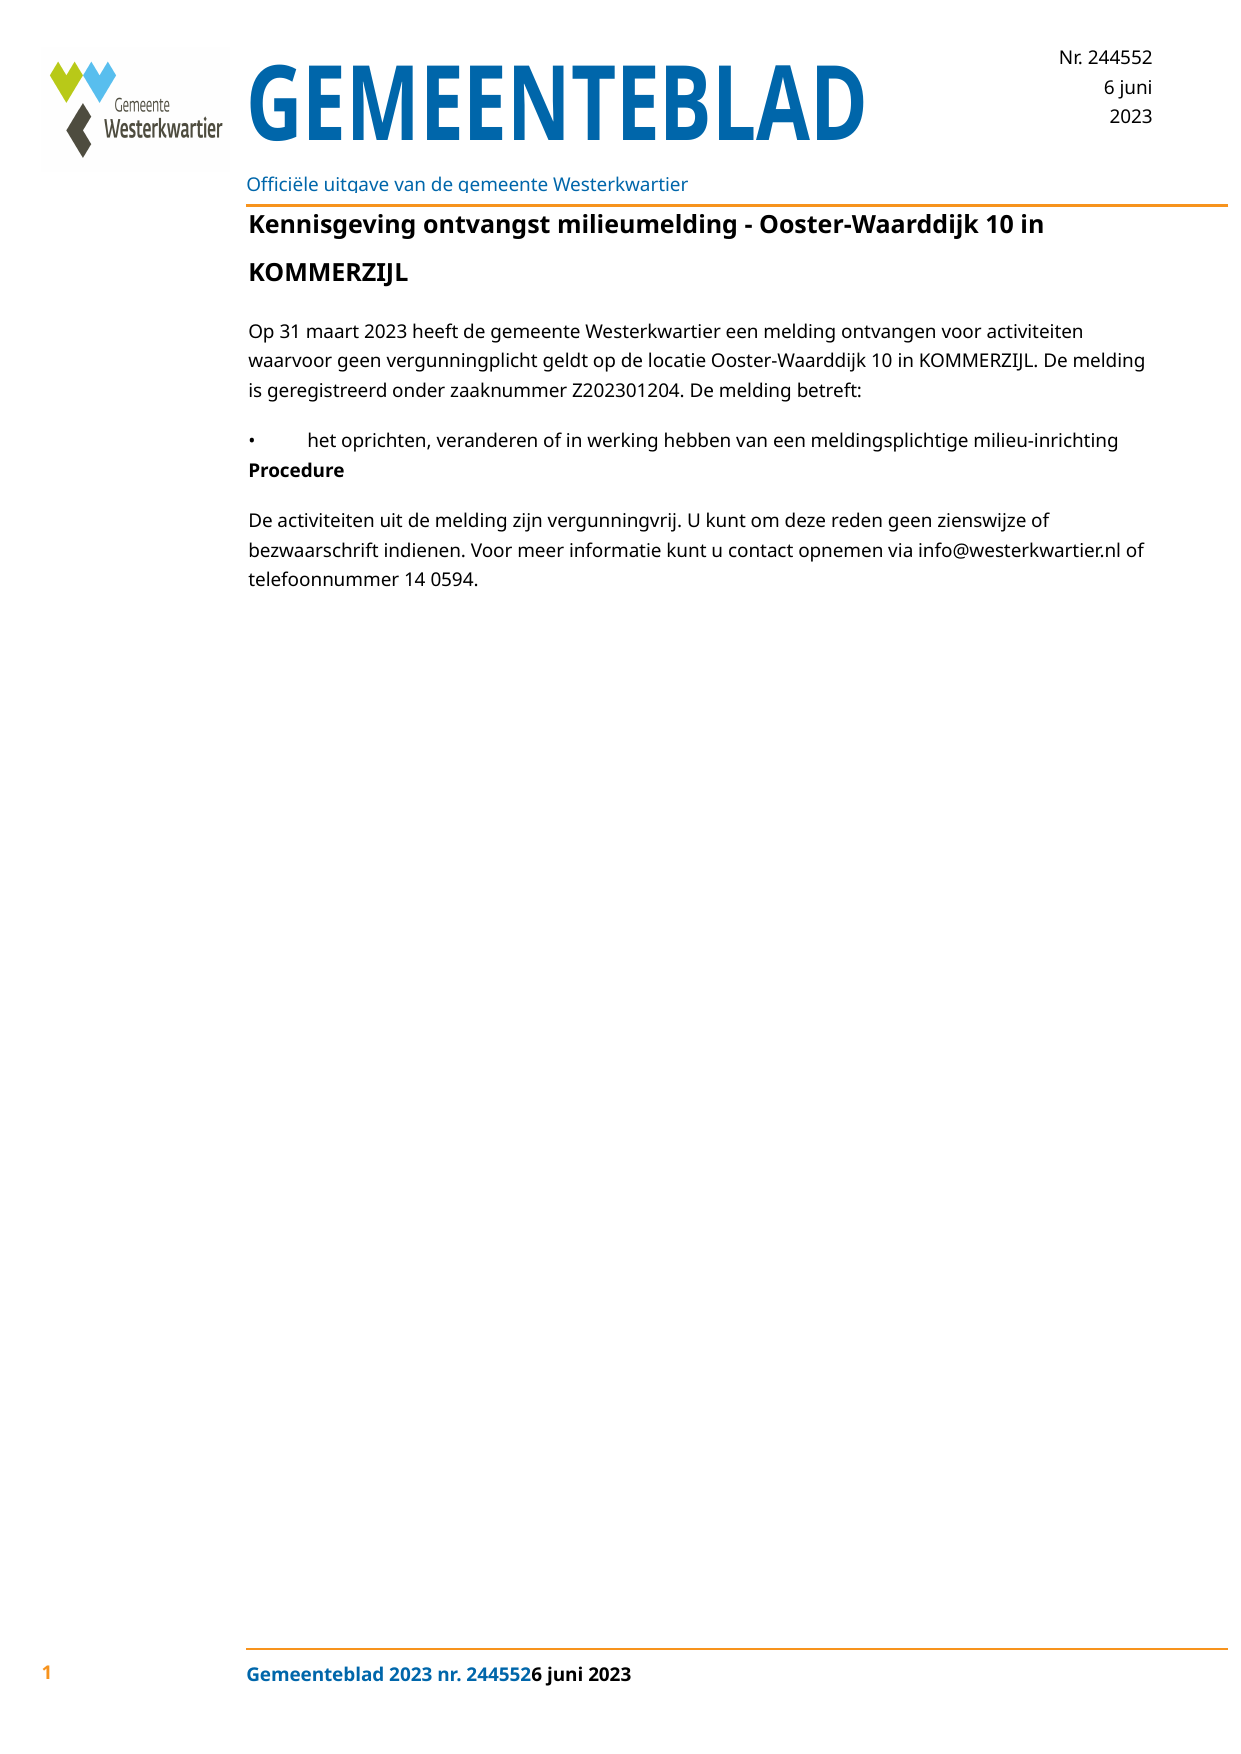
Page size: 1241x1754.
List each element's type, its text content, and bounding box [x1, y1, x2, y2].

text De activiteiten uit de melding zijn vergunningvrij. U kunt om deze reden geen zienswijze of bezwaarschrift indienen. Voor meer informatie kunt u contact opnemen via info@westerkwartier.nl of telefoonnummer 14 0594. [248, 507, 1152, 592]
text Procedure [248, 457, 1152, 483]
picture [41, 47, 231, 172]
text Op 31 maart 2023 heeft de gemeente Westerkwartier een melding ontvangen voor activiteiten waarvoor geen vergunningplicht geldt op de locatie Ooster-Waarddijk 10 in KOMMERZIJL. De melding is geregistreerd onder zaaknummer Z202301204. De melding betreft: [248, 318, 1152, 403]
text Kennisgeving ontvangst milieumelding - Ooster-Waarddijk 10 in KOMMERZIJL [248, 207, 1152, 288]
list het oprichten, veranderen of in werking hebben van een meldingsplichtige milieu-inrichting [248, 427, 1152, 453]
